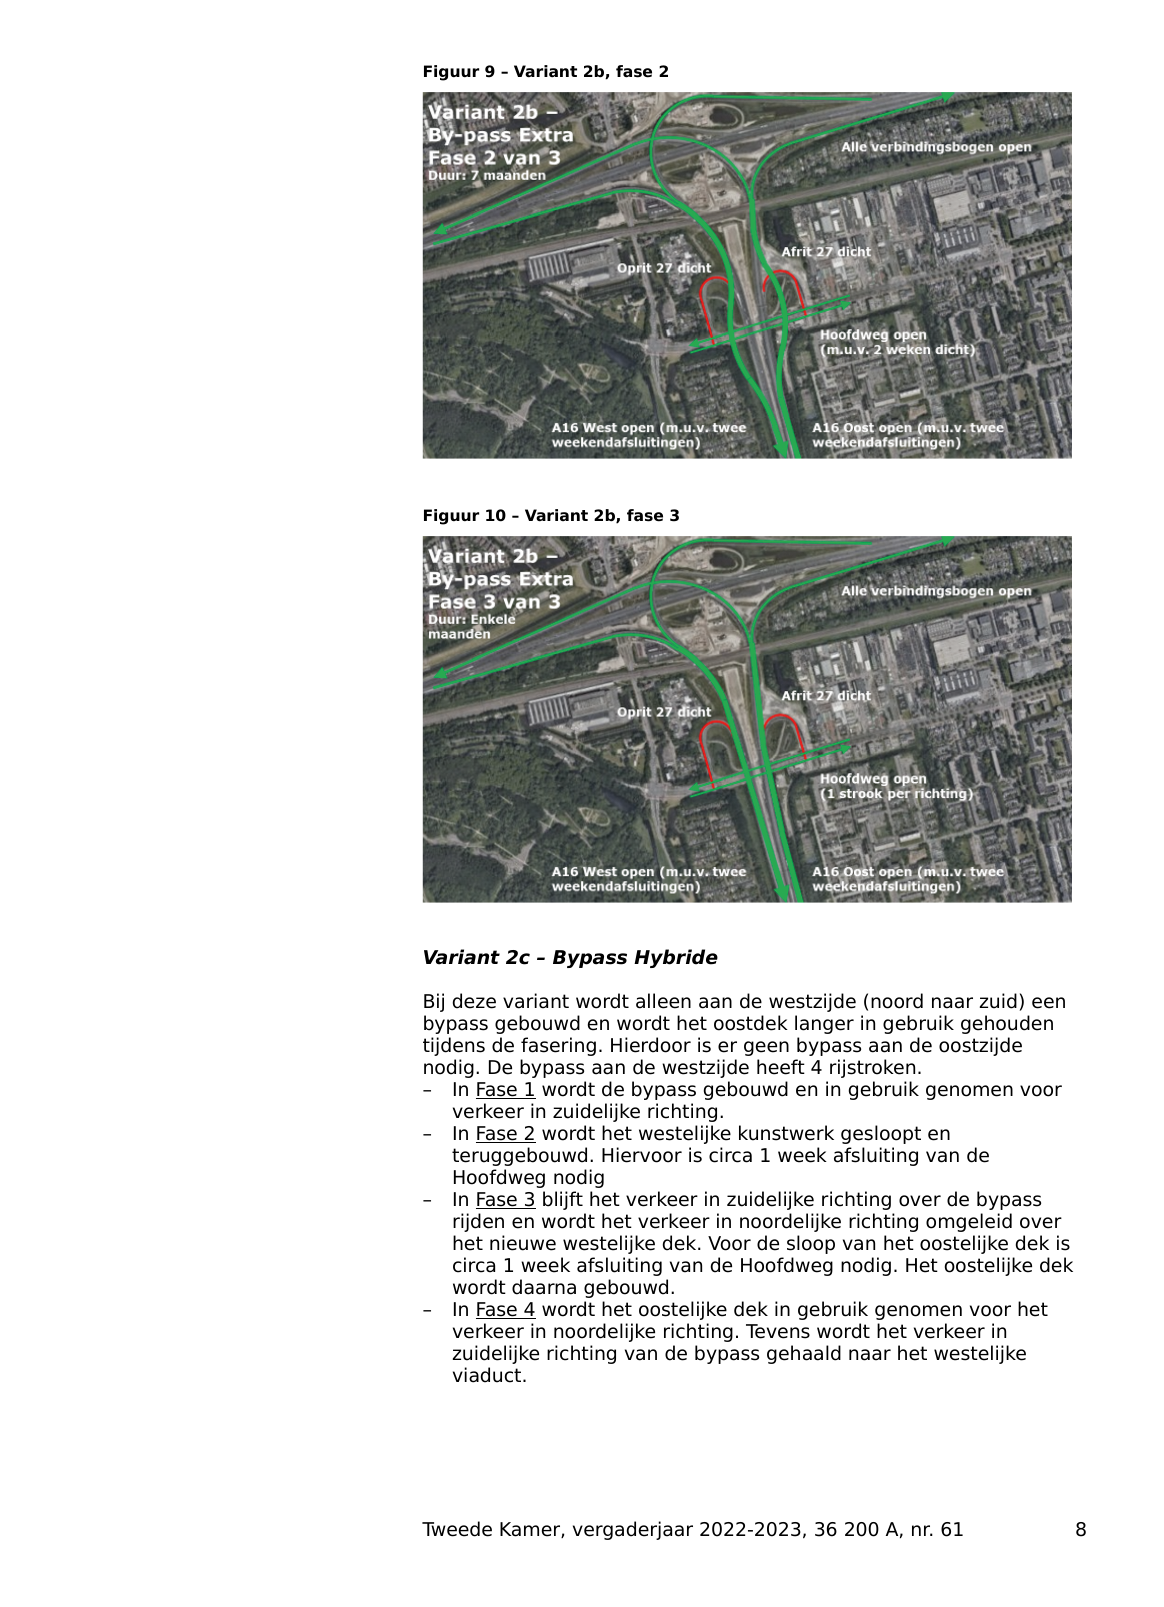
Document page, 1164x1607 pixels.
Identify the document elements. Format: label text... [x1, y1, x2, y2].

text – In Fase 4 wordt het oostelijke dek in gebruik genomen voor het verkeer in noordelijke richting. Tevens wordt het verkeer in zuidelijke richting van de bypass gehaald naar het westelijke viaduct. [422, 1299, 1087, 1387]
text – In Fase 2 wordt het westelijke kunstwerk gesloopt en teruggebouwd. Hiervoor is circa 1 week afsluiting van de Hoofdweg nodig [422, 1123, 1087, 1189]
text Figuur 9 – Variant 2b, fase 2 [422, 63, 1072, 81]
subtitle Variant 2c – Bypass Hybride [422, 947, 1087, 969]
text – In Fase 1 wordt de bypass gebouwd en in gebruik genomen voor verkeer in zuidelijke richting. [422, 1079, 1087, 1123]
text Figuur 10 – Variant 2b, fase 3 [422, 507, 1072, 525]
text – In Fase 3 blijft het verkeer in zuidelijke richting over de bypass rijden en wordt het verkeer in noordelijke richting omgeleid over het nieuwe westelijke dek. Voor de sloop van het oostelijke dek is circa 1 week afsluiting van de Hoofdweg nodig. Het oostelijke dek wordt daarna gebouwd. [422, 1189, 1087, 1299]
picture [422, 536, 1072, 903]
picture [422, 92, 1072, 459]
text Bij deze variant wordt alleen aan de westzijde (noord naar zuid) een bypass gebouwd en wordt het oostdek langer in gebruik gehouden tijdens de fasering. Hierdoor is er geen bypass aan de oostzijde nodig. De bypass aan de westzijde heeft 4 rijstroken. [422, 991, 1087, 1079]
